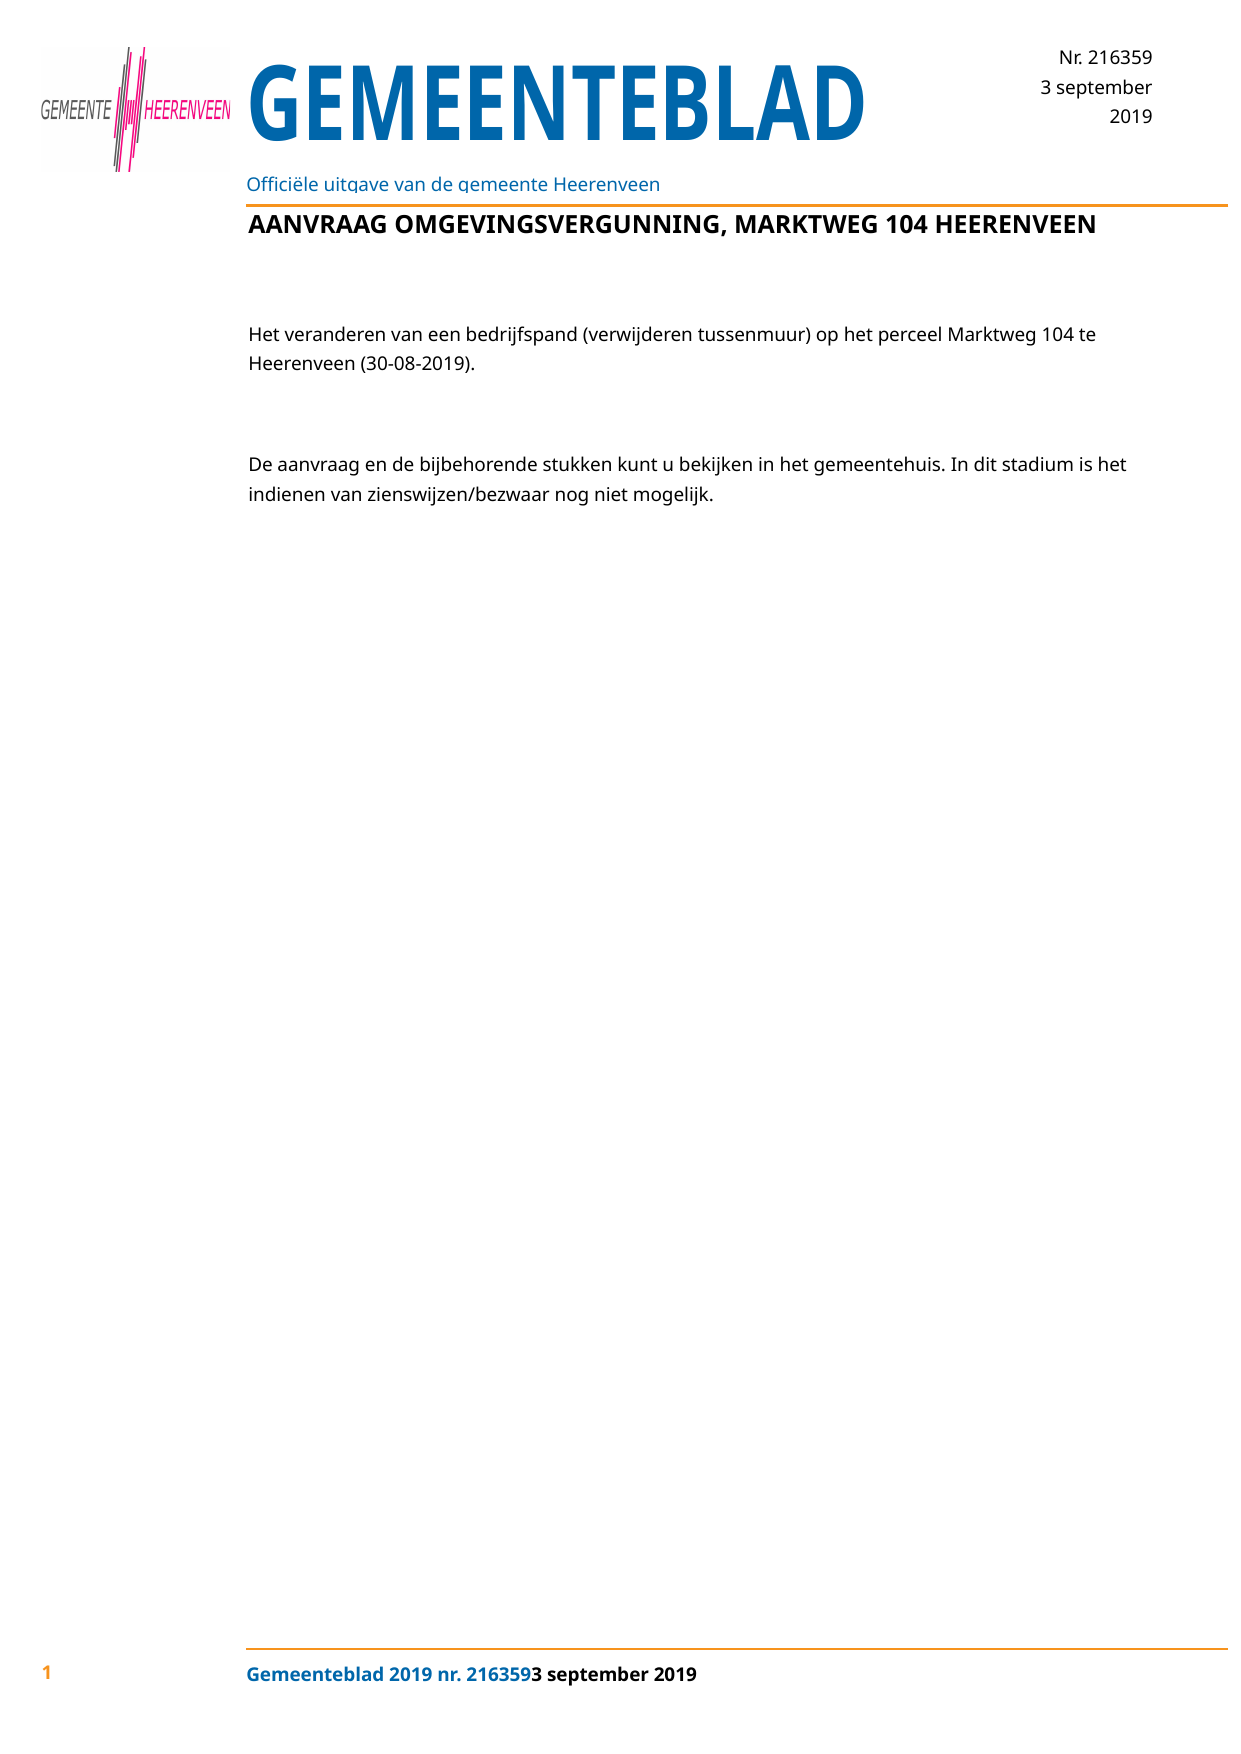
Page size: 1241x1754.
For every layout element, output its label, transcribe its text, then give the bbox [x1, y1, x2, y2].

text De aanvraag en de bijbehorende stukken kunt u bekijken in het gemeentehuis. In dit stadium is het indienen van zienswijzen/bezwaar nog niet mogelijk. [248, 451, 1152, 506]
text Het veranderen van een bedrijfspand (verwijderen tussenmuur) op het perceel Marktweg 104 te Heerenveen (30-08-2019). [248, 321, 1152, 376]
text AANVRAAG OMGEVINGSVERGUNNING, MARKTWEG 104 HEERENVEEN [248, 207, 1152, 241]
picture [41, 47, 231, 172]
